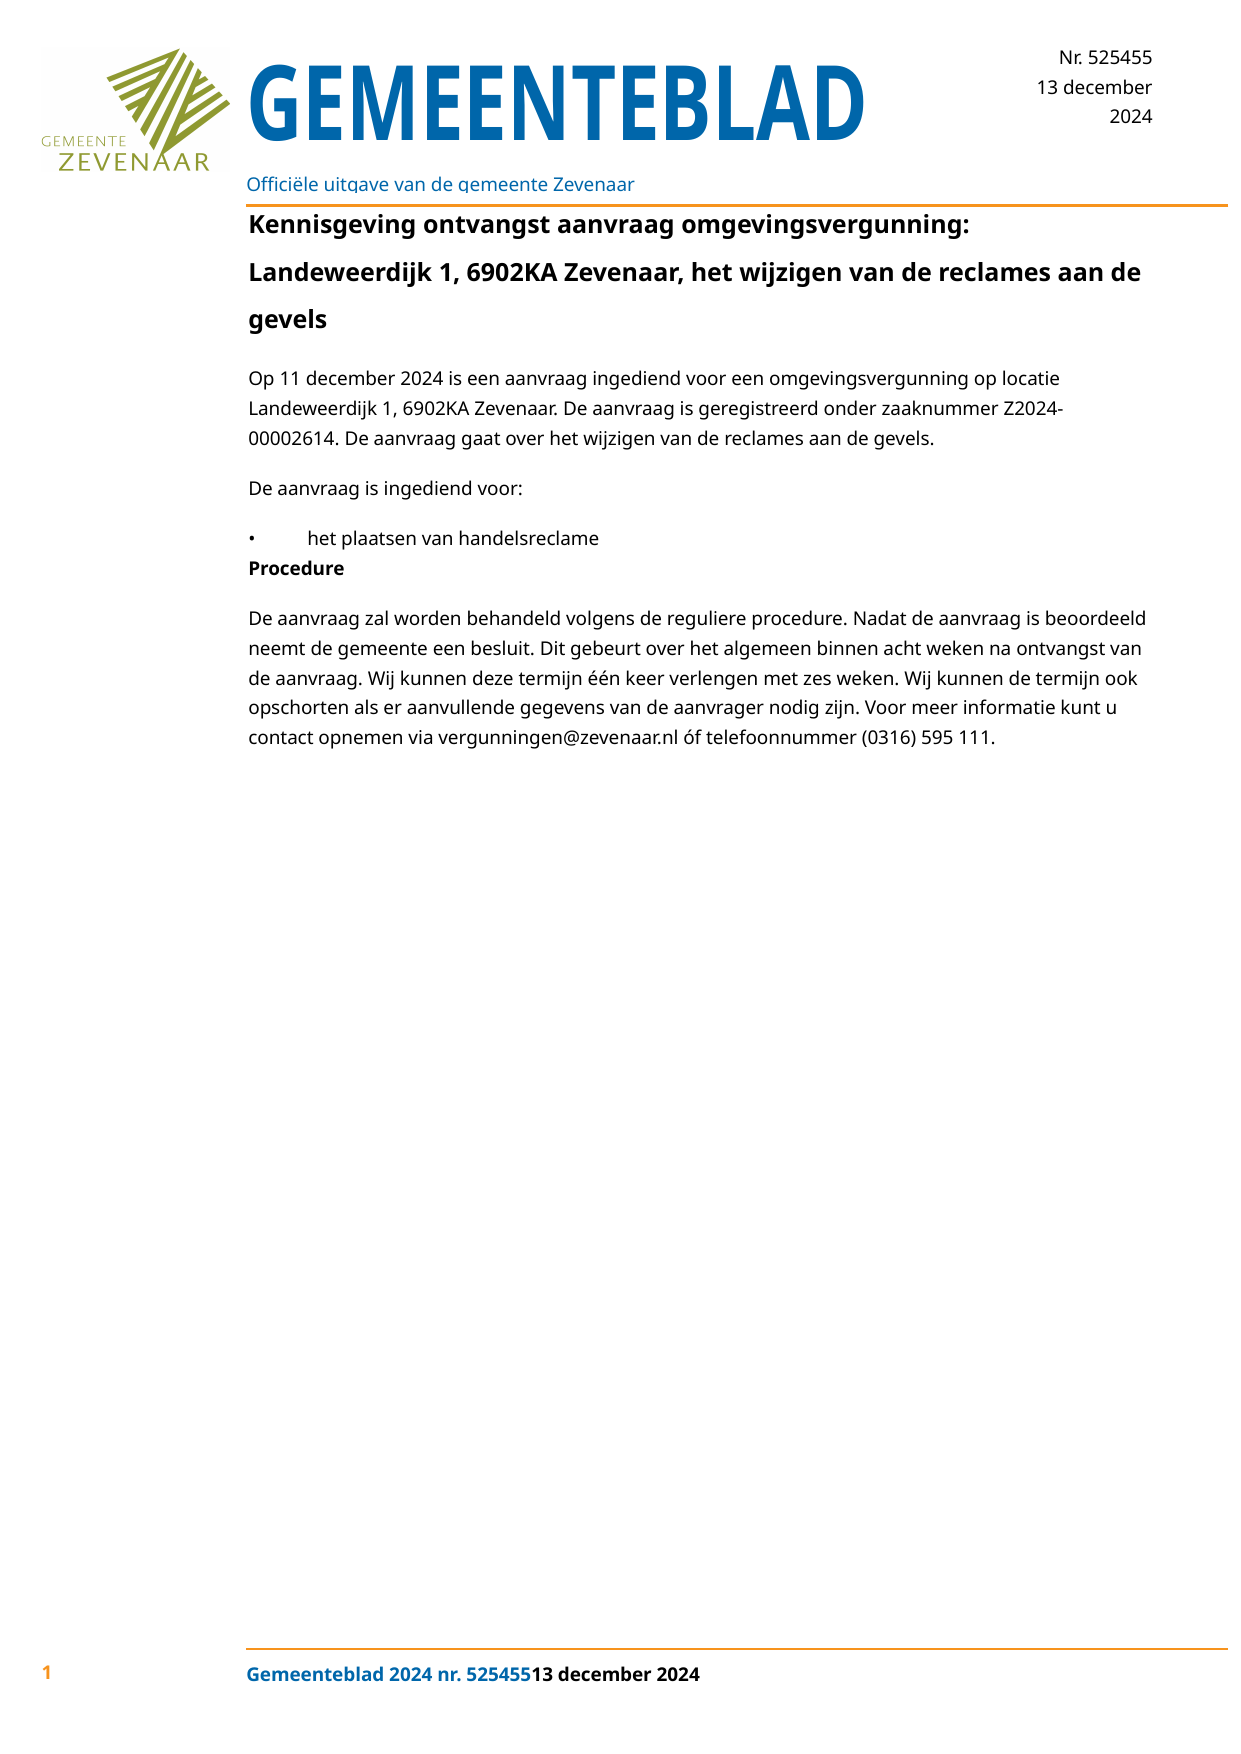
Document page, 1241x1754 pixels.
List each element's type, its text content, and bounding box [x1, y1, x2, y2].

text Procedure [248, 555, 1152, 581]
picture [41, 47, 231, 172]
text De aanvraag is ingediend voor: [248, 475, 1152, 501]
text Op 11 december 2024 is een aanvraag ingediend voor een omgevingsvergunning op locatie Landeweerdijk 1, 6902KA Zevenaar. De aanvraag is geregistreerd onder zaaknummer Z2024-00002614. De aanvraag gaat over het wijzigen van de reclames aan de gevels. [248, 366, 1152, 450]
text Kennisgeving ontvangst aanvraag omgevingsvergunning: Landeweerdijk 1, 6902KA Zevenaar, het wijzigen van de reclames aan de gevels [248, 207, 1152, 336]
text De aanvraag zal worden behandeld volgens de reguliere procedure. Nadat de aanvraag is beoordeeld neemt de gemeente een besluit. Dit gebeurt over het algemeen binnen acht weken na ontvangst van de aanvraag. Wij kunnen deze termijn één keer verlengen met zes weken. Wij kunnen de termijn ook opschorten als er aanvullende gegevens van de aanvrager nodig zijn. Voor meer informatie kunt u contact opnemen via vergunningen@zevenaar.nl óf telefoonnummer (0316) 595 111. [248, 606, 1152, 749]
list het plaatsen van handelsreclame [248, 526, 1152, 551]
